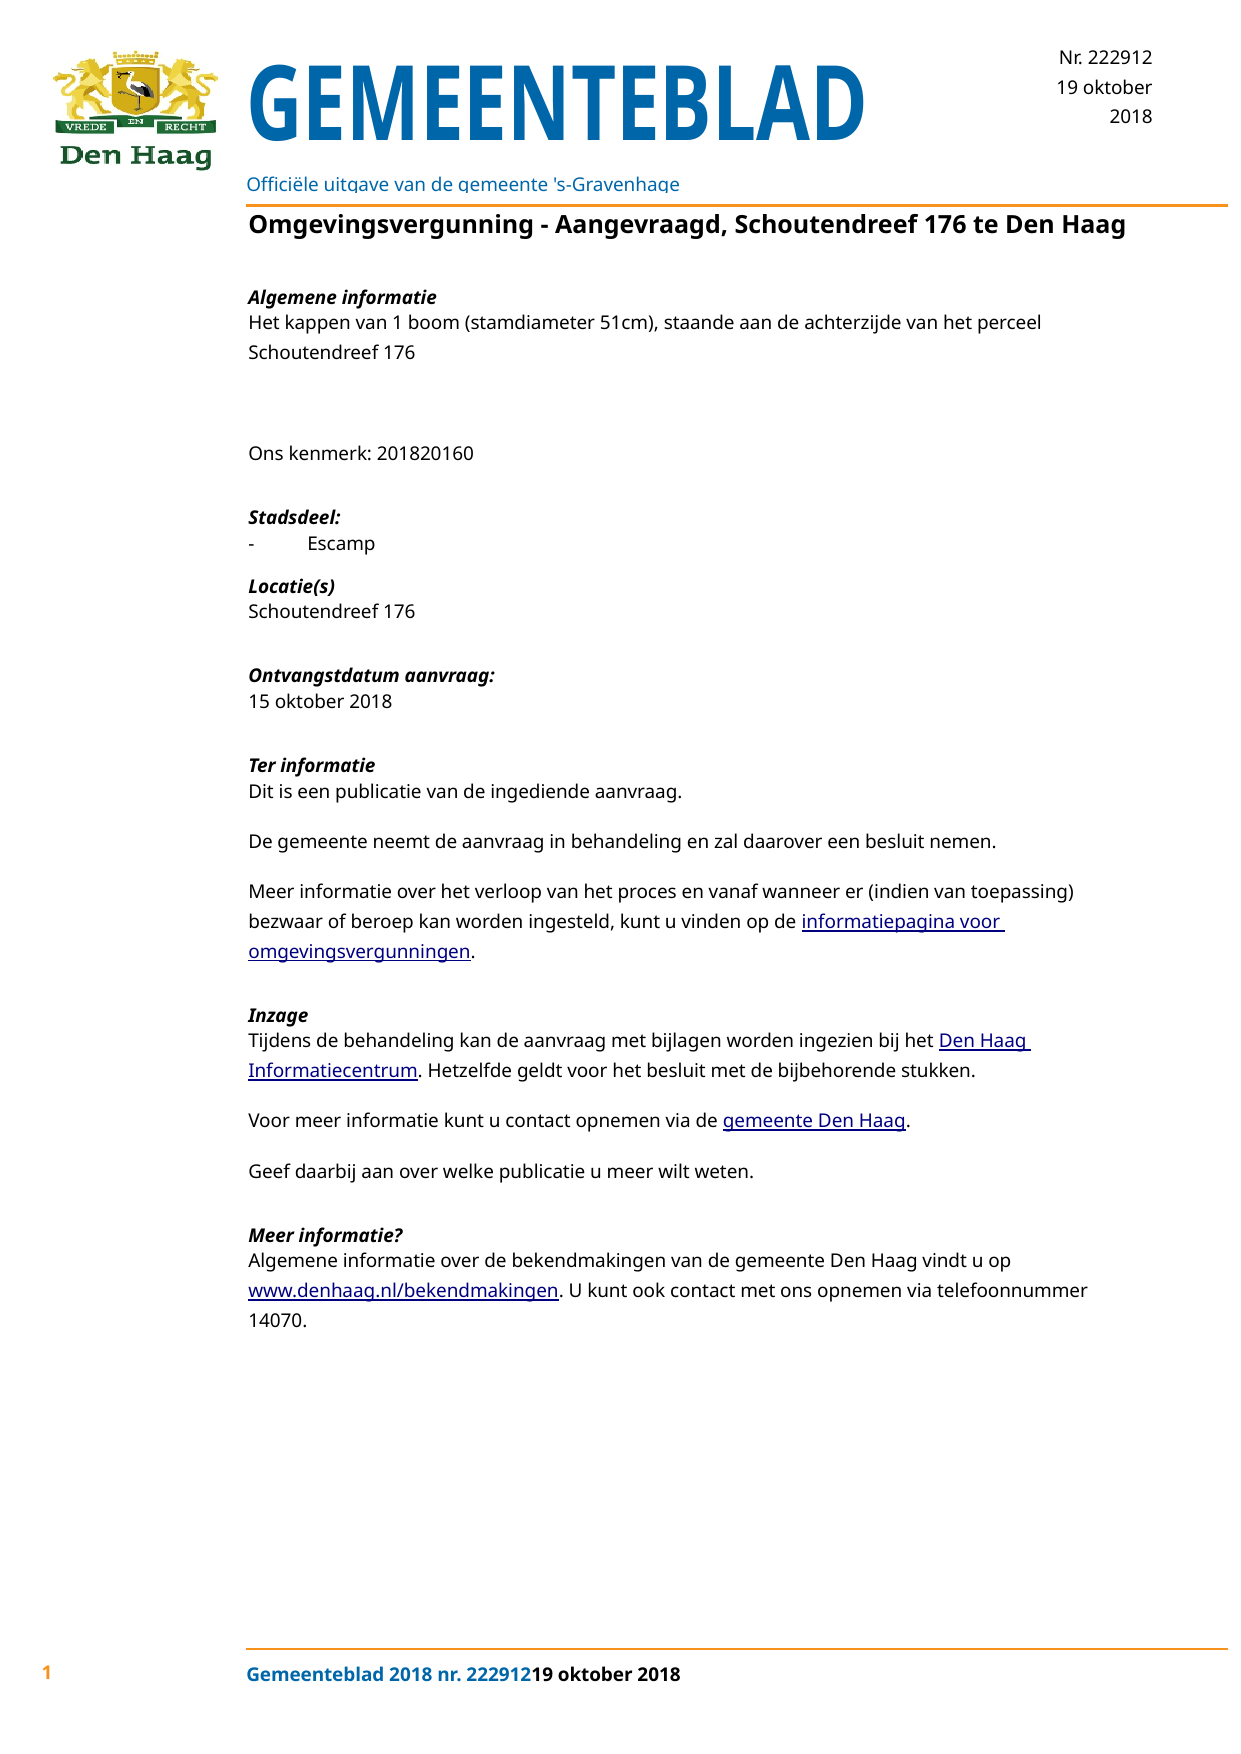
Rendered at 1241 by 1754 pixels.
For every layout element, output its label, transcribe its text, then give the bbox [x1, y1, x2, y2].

text Ontvangstdatum aanvraag: [248, 662, 1152, 688]
text 15 oktober 2018 [248, 688, 1152, 714]
text Voor meer informatie kunt u contact opnemen via de gemeente Den Haag. [248, 1108, 1152, 1133]
text Omgevingsvergunning - Aangevraagd, Schoutendreef 176 te Den Haag [248, 207, 1152, 241]
text Tijdens de behandeling kan de aanvraag met bijlagen worden ingezien bij het Den Haag Informatiecentrum. Hetzelfde geldt voor het besluit met de bijbehorende stukken. [248, 1028, 1152, 1083]
text Algemene informatie over de bekendmakingen van de gemeente Den Haag vindt u op www.denhaag.nl/bekendmakingen. U kunt ook contact met ons opnemen via telefoonnummer 14070. [248, 1248, 1152, 1333]
text Meer informatie over het verloop van het proces en vanaf wanneer er (indien van toepassing) bezwaar of beroep kan worden ingesteld, kunt u vinden op de informatiepagina voor omgevingsvergunningen. [248, 879, 1152, 964]
text Ter informatie [248, 752, 1152, 778]
text Geef daarbij aan over welke publicatie u meer wilt weten. [248, 1158, 1152, 1184]
text Het kappen van 1 boom (stamdiameter 51cm), staande aan de achterzijde van het perceel Schoutendreef 176 [248, 309, 1152, 365]
text De gemeente neemt de aanvraag in behandeling en zal daarover een besluit nemen. [248, 828, 1152, 854]
text Meer informatie? [248, 1222, 1152, 1248]
text Stadsdeel: [248, 504, 1152, 530]
text Locatie(s) [248, 573, 1152, 598]
text Dit is een publicatie van de ingediende aanvraag. [248, 778, 1152, 804]
picture [41, 47, 231, 172]
text Schoutendreef 176 [248, 598, 1152, 624]
list Escamp [248, 530, 1152, 555]
text Ons kenmerk: 201820160 [248, 440, 1152, 466]
text Inzage [248, 1002, 1152, 1028]
text Algemene informatie [248, 284, 1152, 309]
